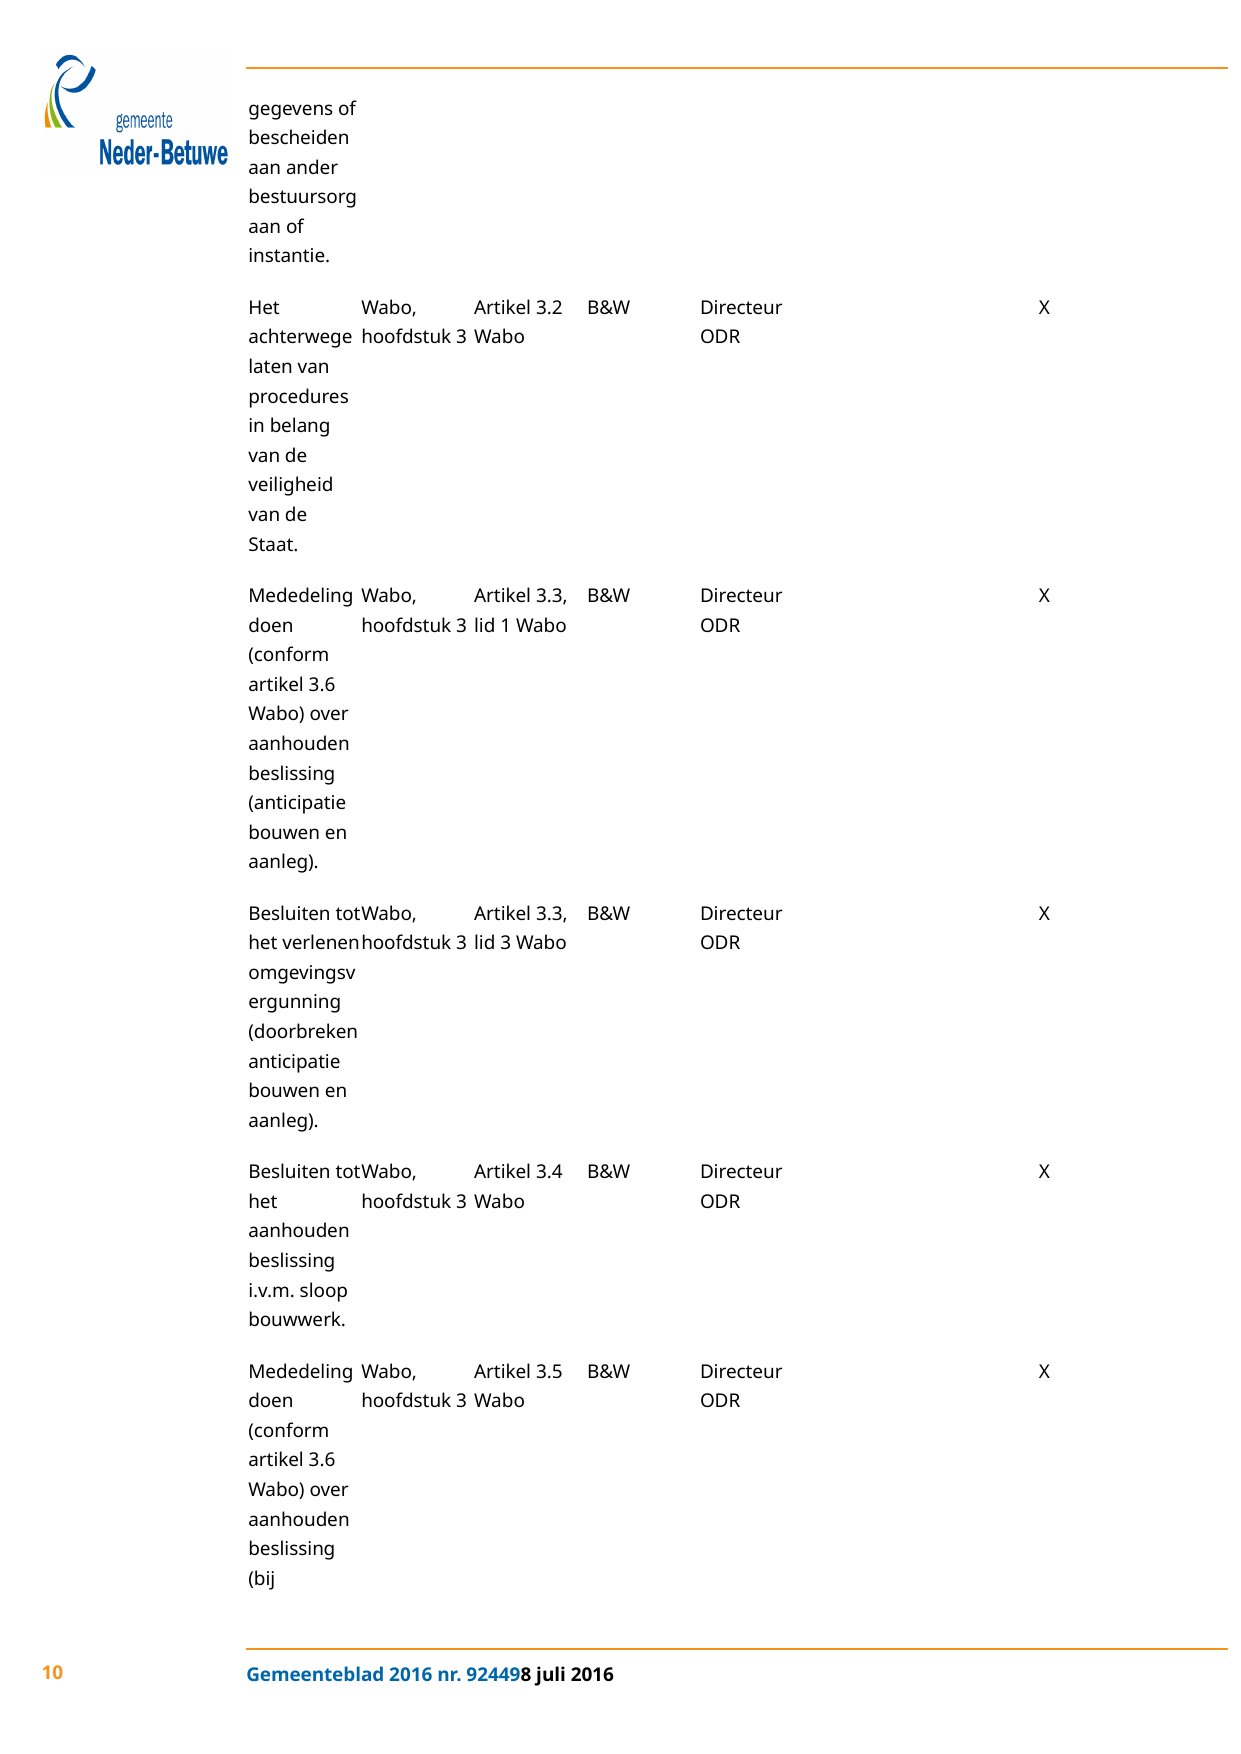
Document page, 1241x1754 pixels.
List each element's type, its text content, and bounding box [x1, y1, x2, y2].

table_cell [1039, 1332, 1152, 1358]
table_cell X [1039, 294, 1152, 557]
table_cell Directeur ODR [700, 1159, 813, 1332]
table_cell [1039, 95, 1152, 268]
table_cell Wabo, hoofdstuk 3 [361, 294, 474, 557]
table_cell [926, 1332, 1038, 1358]
table_cell [813, 1159, 926, 1332]
table_cell [700, 557, 813, 582]
table_cell gegevens of bescheiden aan ander bestuursorgaan of instantie. [248, 95, 361, 268]
table_cell [813, 269, 926, 294]
table_cell [474, 1133, 587, 1158]
table_cell [926, 1133, 1038, 1158]
table_cell Het achterwege laten van procedures in belang van de veiligheid van de Staat. [248, 294, 361, 557]
table_cell [926, 294, 1038, 557]
table_cell [474, 269, 587, 294]
table_cell [926, 1358, 1038, 1591]
table_cell [926, 1159, 1038, 1332]
table_cell Directeur ODR [700, 1358, 813, 1591]
table_cell [361, 557, 474, 582]
table_cell Directeur ODR [700, 294, 813, 557]
table_cell B&W [587, 1358, 700, 1591]
table_cell [474, 1332, 587, 1358]
table_cell [813, 1358, 926, 1591]
table_cell [700, 1332, 813, 1358]
table_cell [474, 557, 587, 582]
table_cell [813, 1133, 926, 1158]
table_cell B&W [587, 900, 700, 1133]
table_cell [700, 1133, 813, 1158]
table_cell [700, 95, 813, 268]
table_cell Artikel 3.5 Wabo [474, 1358, 587, 1591]
table_cell [587, 95, 700, 268]
picture [41, 47, 231, 172]
table_cell [587, 1133, 700, 1158]
table_cell [587, 557, 700, 582]
table_cell Artikel 3.4 Wabo [474, 1159, 587, 1332]
table_cell Artikel 3.2 Wabo [474, 294, 587, 557]
table_cell [1039, 269, 1152, 294]
table_cell [700, 269, 813, 294]
table_cell [813, 95, 926, 268]
table_cell [926, 874, 1038, 900]
table_cell [248, 1332, 361, 1358]
table_cell [813, 582, 926, 874]
table_cell [1039, 874, 1152, 900]
table_cell [248, 557, 361, 582]
table_cell [813, 557, 926, 582]
table_cell [700, 874, 813, 900]
table_cell X [1039, 1358, 1152, 1591]
table_cell [813, 1332, 926, 1358]
table_cell Wabo, hoofdstuk 3 [361, 1358, 474, 1591]
table_cell X [1039, 1159, 1152, 1332]
table_cell [361, 269, 474, 294]
table_cell X [1039, 900, 1152, 1133]
table_cell Mededeling doen (conform artikel 3.6 Wabo) over aanhouden beslissing (bij [248, 1358, 361, 1591]
table_cell Besluiten tot het aanhouden beslissing i.v.m. sloop bouwwerk. [248, 1159, 361, 1332]
table_cell [813, 874, 926, 900]
table_cell [474, 95, 587, 268]
table_cell [1039, 557, 1152, 582]
table_cell [248, 1133, 361, 1158]
table_cell [926, 582, 1038, 874]
table_cell [587, 1332, 700, 1358]
table_cell [926, 557, 1038, 582]
table_cell [587, 269, 700, 294]
table_cell B&W [587, 1159, 700, 1332]
table_cell [361, 1133, 474, 1158]
table_cell [361, 1332, 474, 1358]
table_cell B&W [587, 294, 700, 557]
table_cell [361, 95, 474, 268]
table_cell Wabo, hoofdstuk 3 [361, 582, 474, 874]
table_cell Wabo, hoofdstuk 3 [361, 1159, 474, 1332]
table_cell [926, 95, 1038, 268]
table_cell [587, 874, 700, 900]
table_cell B&W [587, 582, 700, 874]
table_cell [1039, 1133, 1152, 1158]
table_cell [248, 874, 361, 900]
table_cell Directeur ODR [700, 900, 813, 1133]
table_cell Artikel 3.3, lid 1 Wabo [474, 582, 587, 874]
table_cell Directeur ODR [700, 582, 813, 874]
table_cell [926, 900, 1038, 1133]
table_cell X [1039, 582, 1152, 874]
table_cell [474, 874, 587, 900]
table_cell Wabo, hoofdstuk 3 [361, 900, 474, 1133]
table_cell [361, 874, 474, 900]
table_cell Artikel 3.3, lid 3 Wabo [474, 900, 587, 1133]
table_cell [248, 269, 361, 294]
table_cell Mededeling doen (conform artikel 3.6 Wabo) over aanhouden beslissing (anticipatie bouwen en aanleg). [248, 582, 361, 874]
table_cell [813, 900, 926, 1133]
table_cell [926, 269, 1038, 294]
table_cell Besluiten tot het verlenen omgevingsvergunning (doorbreken anticipatie bouwen en aanleg). [248, 900, 361, 1133]
table_cell [813, 294, 926, 557]
